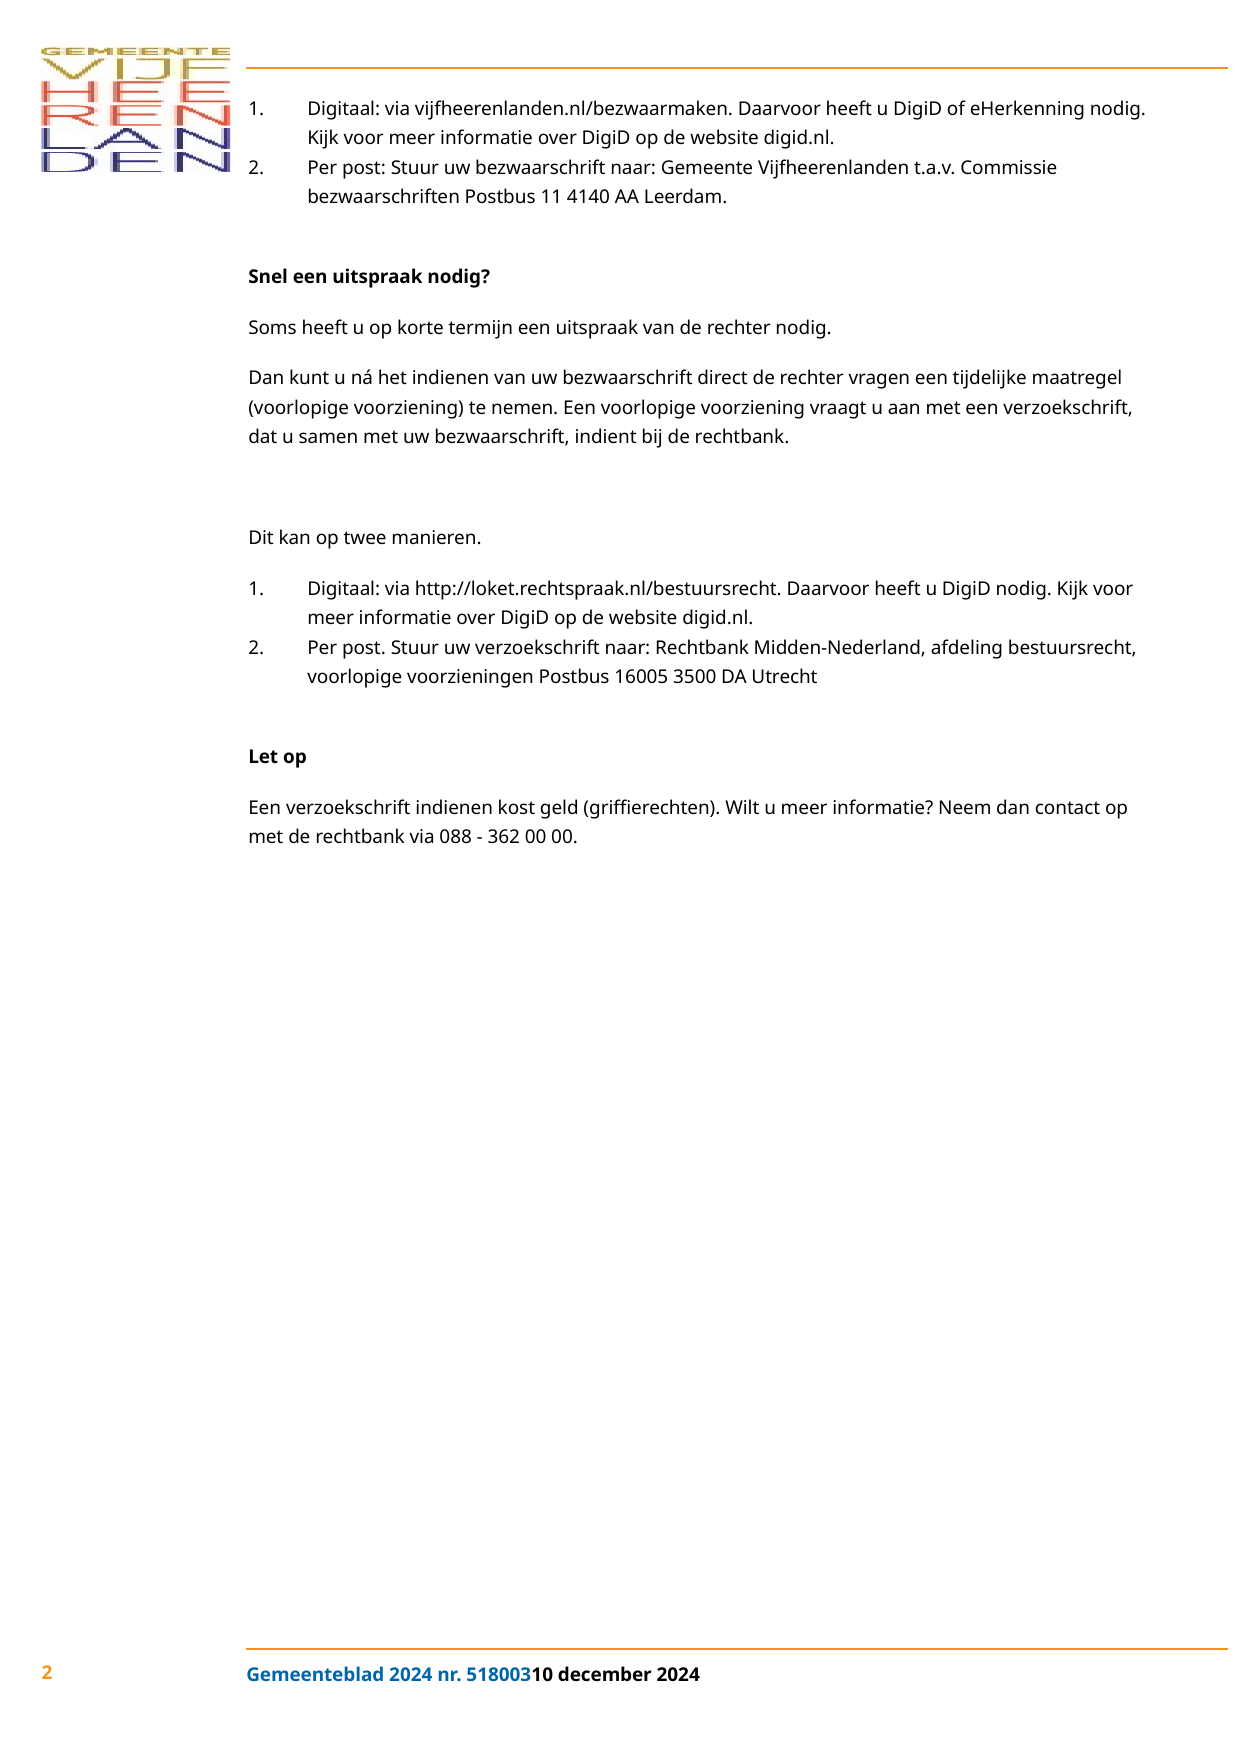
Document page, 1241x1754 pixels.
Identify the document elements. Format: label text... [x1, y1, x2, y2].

text Snel een uitspraak nodig? [248, 263, 1152, 289]
text Een verzoekschrift indienen kost geld (griffierechten). Wilt u meer informatie? Neem dan contact op met de rechtbank via 088 - 362 00 00. [248, 794, 1152, 849]
text Soms heeft u op korte termijn een uitspraak van de rechter nodig. [248, 314, 1152, 340]
picture [41, 47, 231, 172]
list Per post. Stuur uw verzoekschrift naar: Rechtbank Midden-Nederland, afdeling bestuursrecht, voorlopige voorzieningen Postbus 16005 3500 DA Utrecht [248, 634, 1152, 689]
text Dan kunt u ná het indienen van uw bezwaarschrift direct de rechter vragen een tijdelijke maatregel (voorlopige voorziening) te nemen. Een voorlopige voorziening vraagt u aan met een verzoekschrift, dat u samen met uw bezwaarschrift, indient bij de rechtbank. [248, 364, 1152, 449]
text Let op [248, 743, 1152, 769]
list Per post: Stuur uw bezwaarschrift naar: Gemeente Vijfheerenlanden t.a.v. Commissie bezwaarschriften Postbus 11 4140 AA Leerdam. [248, 154, 1152, 209]
list Digitaal: via http://loket.rechtspraak.nl/bestuursrecht. Daarvoor heeft u DigiD nodig. Kijk voor meer informatie over DigiD op de website digid.nl. [248, 575, 1152, 630]
list Digitaal: via vijfheerenlanden.nl/bezwaarmaken. Daarvoor heeft u DigiD of eHerkenning nodig. Kijk voor meer informatie over DigiD op de website digid.nl. [248, 95, 1152, 150]
text Dit kan op twee manieren. [248, 524, 1152, 550]
